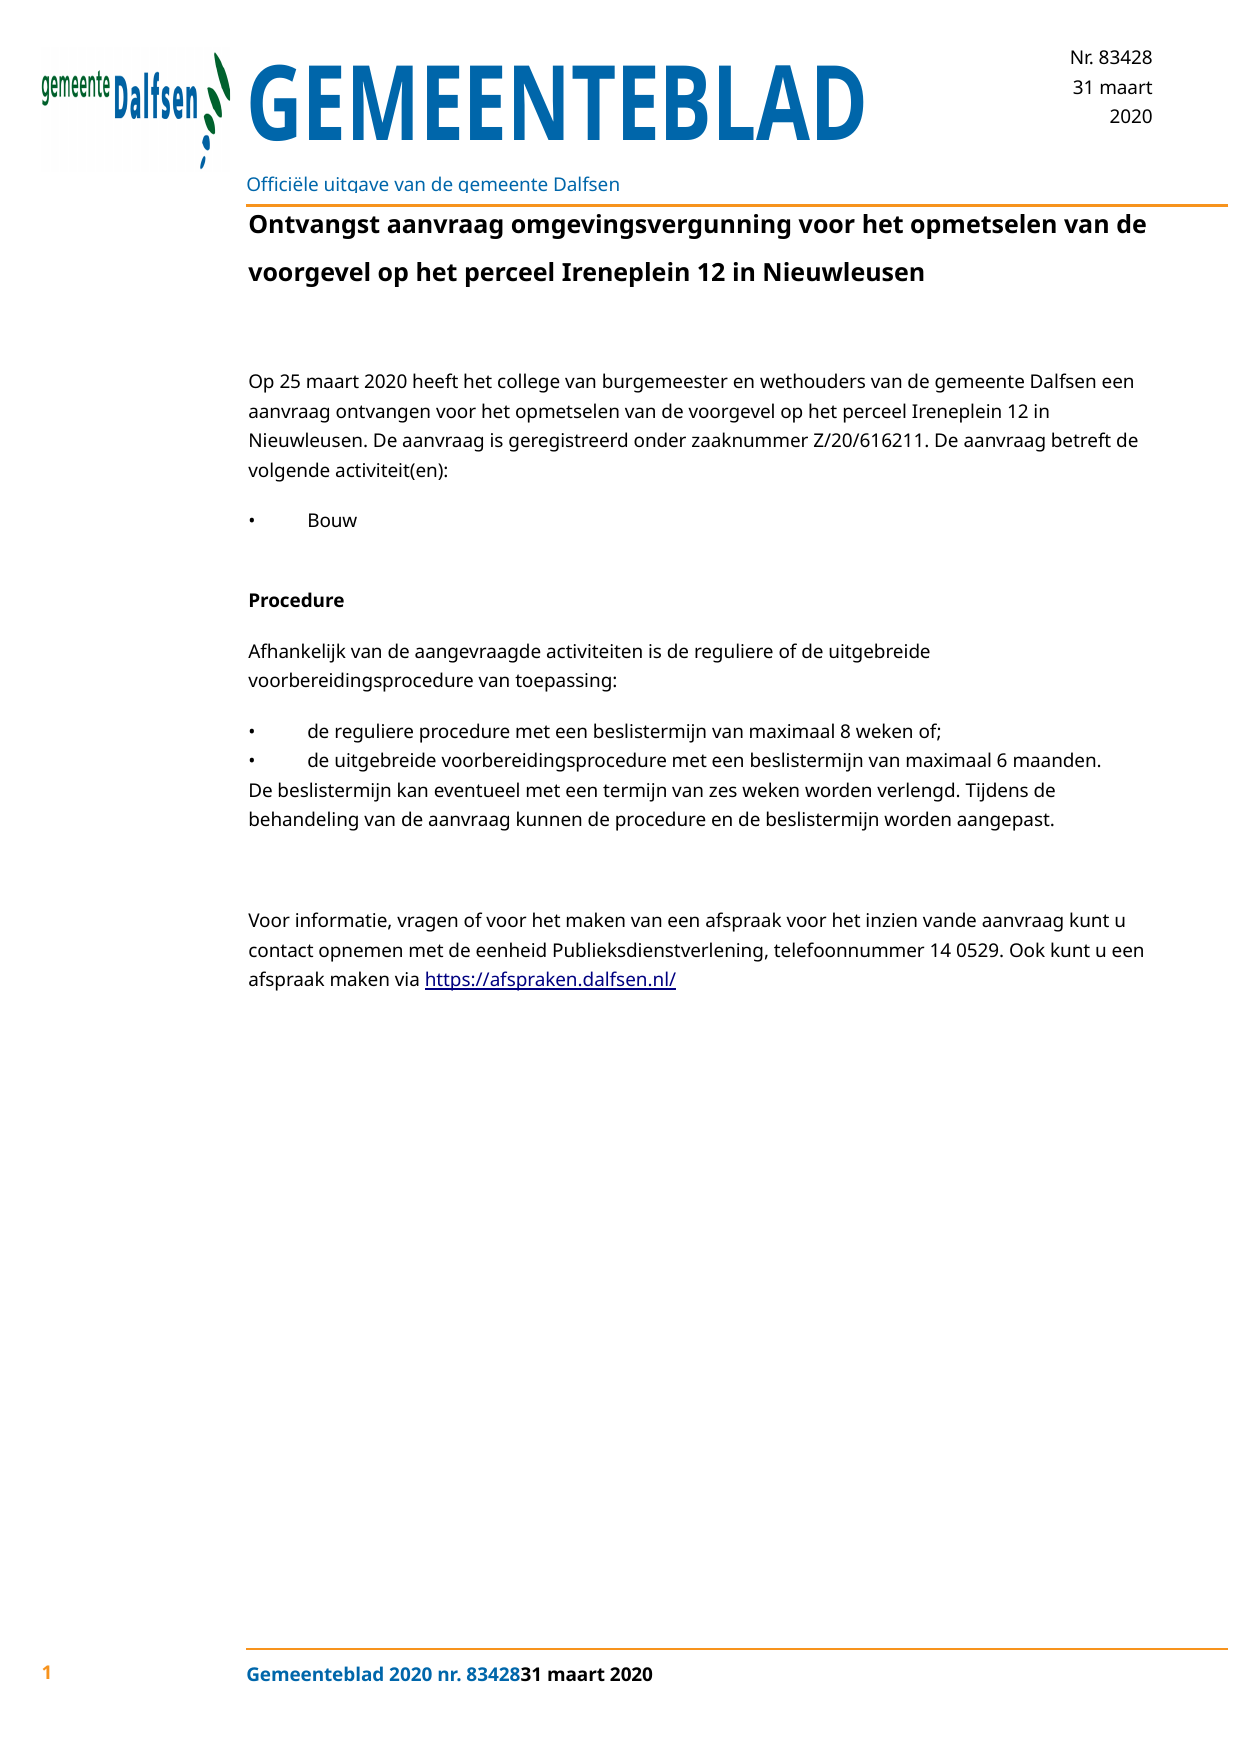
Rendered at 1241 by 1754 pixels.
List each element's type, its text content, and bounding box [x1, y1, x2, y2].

text Voor informatie, vragen of voor het maken van een afspraak voor het inzien vande aanvraag kunt u contact opnemen met de eenheid Publieksdienstverlening, telefoonnummer 14 0529. Ook kunt u een afspraak maken via https://afspraken.dalfsen.nl/ [248, 907, 1152, 992]
list de reguliere procedure met een beslistermijn van maximaal 8 weken of; [248, 718, 1152, 744]
text De beslistermijn kan eventueel met een termijn van zes weken worden verlengd. Tijdens de behandeling van de aanvraag kunnen de procedure en de beslistermijn worden aangepast. [248, 777, 1152, 832]
list de uitgebreide voorbereidingsprocedure met een beslistermijn van maximaal 6 maanden. [248, 747, 1152, 773]
picture [41, 47, 231, 172]
text Op 25 maart 2020 heeft het college van burgemeester en wethouders van de gemeente Dalfsen een aanvraag ontvangen voor het opmetselen van de voorgevel op het perceel Ireneplein 12 in Nieuwleusen. De aanvraag is geregistreerd onder zaaknummer Z/20/616211. De aanvraag betreft de volgende activiteit(en): [248, 368, 1152, 483]
list Bouw [248, 507, 1152, 533]
text Afhankelijk van de aangevraagde activiteiten is de reguliere of de uitgebreide voorbereidingsprocedure van toepassing: [248, 638, 1152, 693]
text Ontvangst aanvraag omgevingsvergunning voor het opmetselen van de voorgevel op het perceel Ireneplein 12 in Nieuwleusen [248, 207, 1152, 288]
text Procedure [248, 587, 1152, 613]
